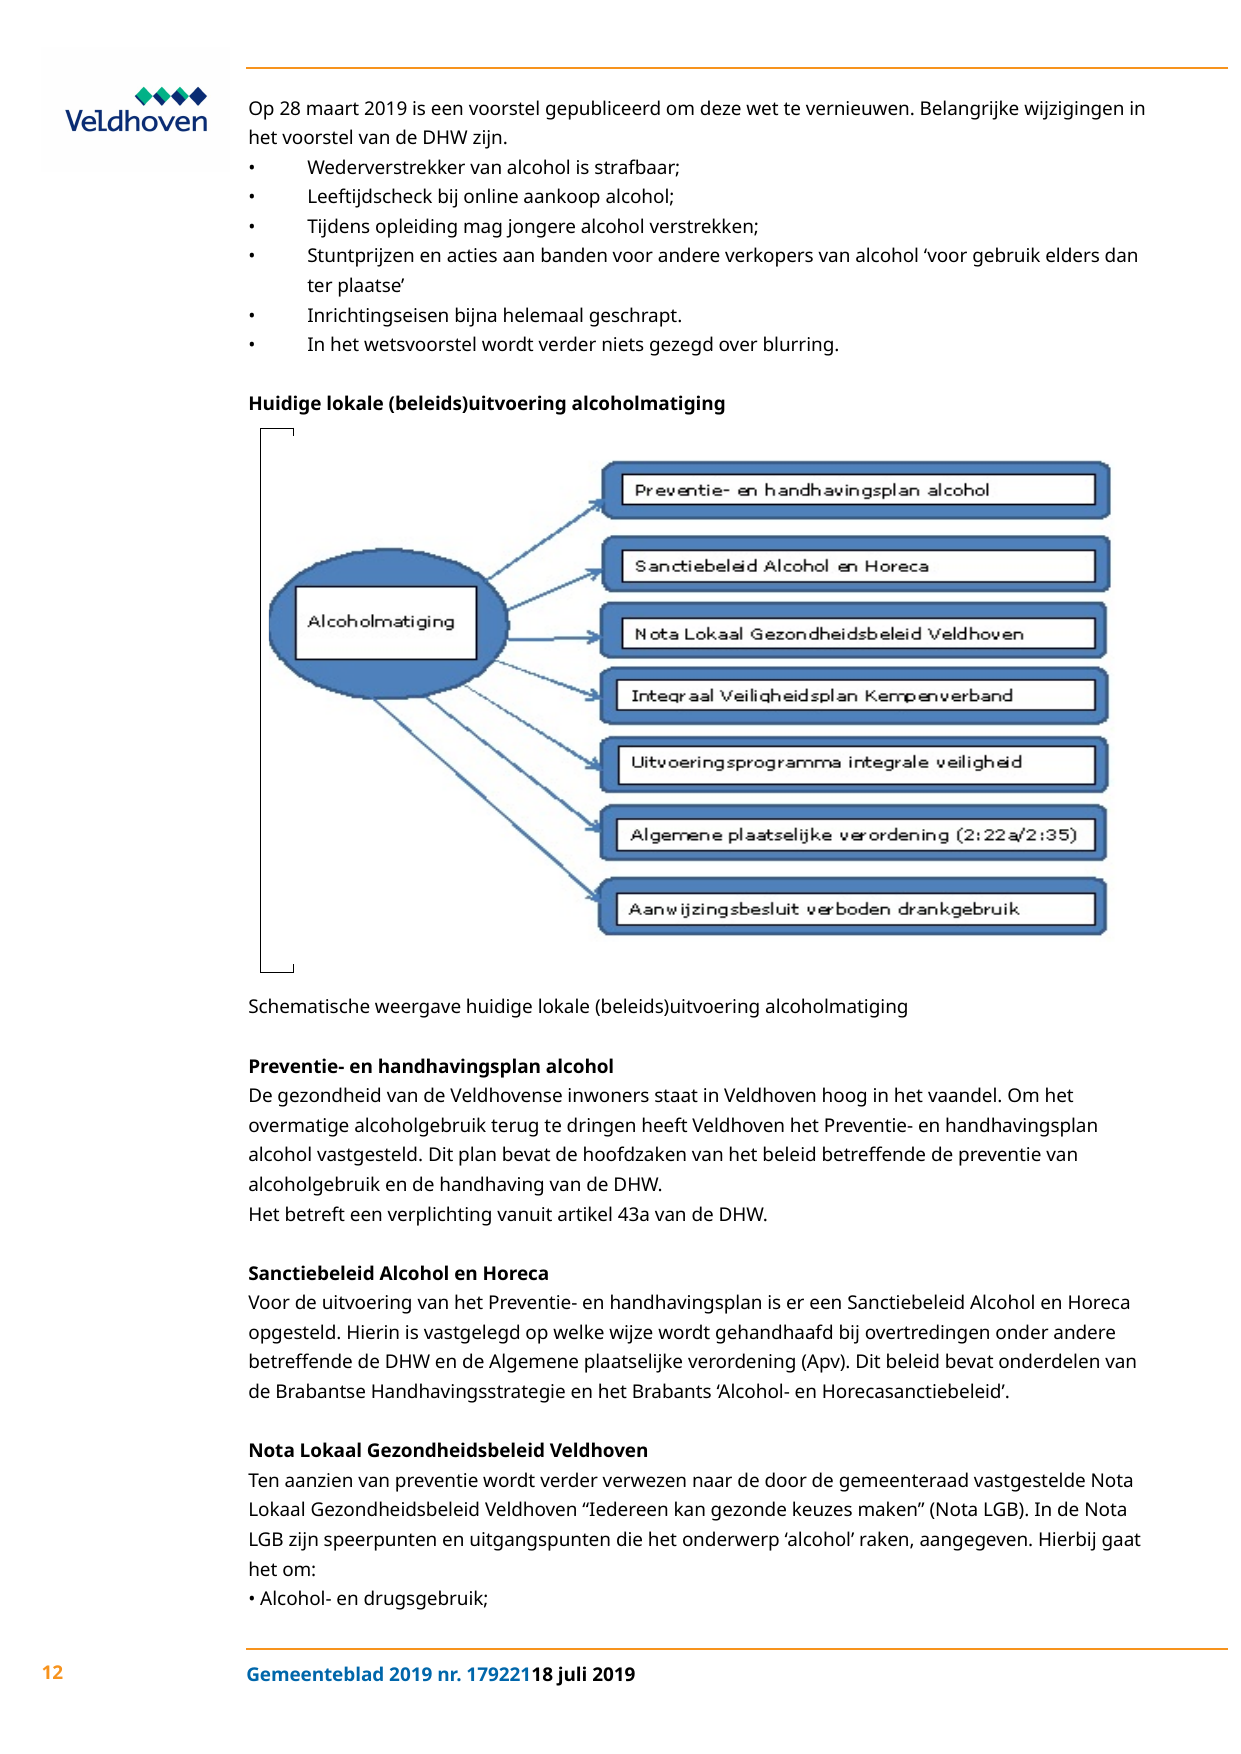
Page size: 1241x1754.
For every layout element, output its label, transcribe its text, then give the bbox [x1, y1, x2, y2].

text Schematische weergave huidige lokale (beleids)uitvoering alcoholmatiging [248, 994, 1152, 1019]
table_header Op 28 maart 2019 is een voorstel gepubliceerd om deze wet te vernieuwen. Belangrijke wijzigingen in het voorstel van de DHW zijn. Wederverstrekker van alcohol is strafbaar; Leeftijdscheck bij online aankoop alcohol; Tijdens opleiding mag jongere alcohol verstrekken; Stuntprijzen en acties aan banden voor andere verkopers van alcohol ‘voor gebruik elders dan ter plaatse’ Inrichtingseisen bijna helemaal geschrapt. In het wetsvoorstel wordt verder niets gezegd over blurring. [248, 95, 1152, 357]
picture [41, 47, 231, 172]
text Huidige lokale (beleids)uitvoering alcoholmatiging [248, 390, 1152, 416]
picture [268, 436, 1173, 964]
table_header Preventie- en handhavingsplan alcohol De gezondheid van de Veldhovense inwoners staat in Veldhoven hoog in het vaandel. Om het overmatige alcoholgebruik terug te dringen heeft Veldhoven het Preventie- en handhavingsplan alcohol vastgesteld. Dit plan bevat de hoofdzaken van het beleid betreffende de preventie van alcoholgebruik en de handhaving van de DHW. Het betreft een verplichting vanuit artikel 43a van de DHW. Sanctiebeleid Alcohol en Horeca Voor de uitvoering van het Preventie- en handhavingsplan is er een Sanctiebeleid Alcohol en Horeca opgesteld. Hierin is vastgelegd op welke wijze wordt gehandhaafd bij overtredingen onder andere betreffende de DHW en de Algemene plaatselijke verordening (Apv). Dit beleid bevat onderdelen van de Brabantse Handhavingsstrategie en het Brabants ‘Alcohol- en Horecasanctiebeleid’. Nota Lokaal Gezondheidsbeleid Veldhoven Ten aanzien van preventie wordt verder verwezen naar de door de gemeenteraad vastgestelde Nota Lokaal Gezondheidsbeleid Veldhoven “Iedereen kan gezonde keuzes maken” (Nota LGB). In de Nota LGB zijn speerpunten en uitgangspunten die het onderwerp ‘alcohol’ raken, aangegeven. Hierbij gaat het om: • Alcohol- en drugsgebruik; [248, 1053, 1152, 1611]
